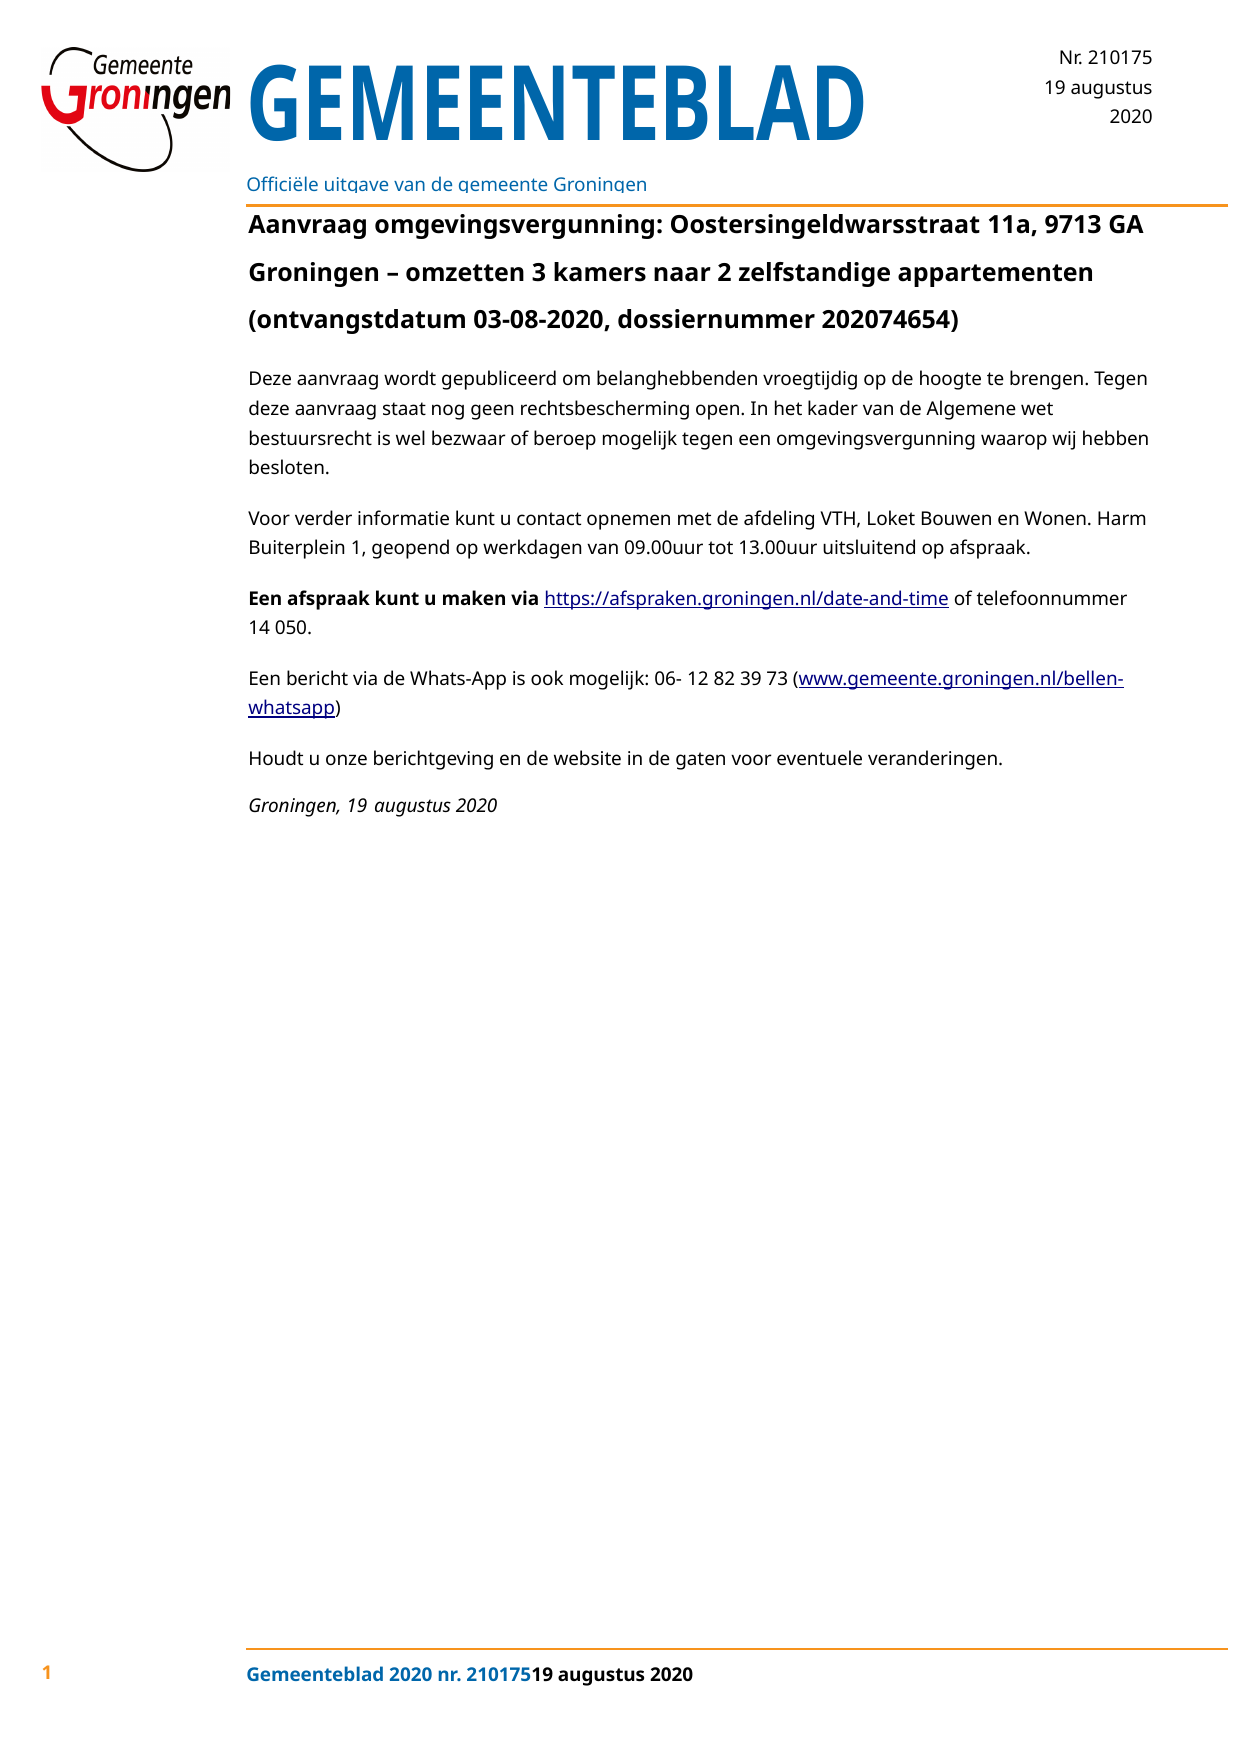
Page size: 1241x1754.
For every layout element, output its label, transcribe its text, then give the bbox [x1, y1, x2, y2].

text Groningen, 19 augustus 2020 [248, 792, 1152, 818]
text Een afspraak kunt u maken via https://afspraken.groningen.nl/date-and-time of telefoonnummer 14 050. [248, 585, 1152, 640]
text Een bericht via de Whats-App is ook mogelijk: 06- 12 82 39 73 (www.gemeente.groningen.nl/bellen-whatsapp) [248, 665, 1152, 720]
text Voor verder informatie kunt u contact opnemen met de afdeling VTH, Loket Bouwen en Wonen. Harm Buiterplein 1, geopend op werkdagen van 09.00uur tot 13.00uur uitsluitend op afspraak. [248, 505, 1152, 560]
text Deze aanvraag wordt gepubliceerd om belanghebbenden vroegtijdig op de hoogte te brengen. Tegen deze aanvraag staat nog geen rechtsbescherming open. In het kader van de Algemene wet bestuursrecht is wel bezwaar of beroep mogelijk tegen een omgevingsvergunning waarop wij hebben besloten. [248, 366, 1152, 480]
text Houdt u onze berichtgeving en de website in de gaten voor eventuele veranderingen. [248, 745, 1152, 770]
picture [41, 47, 231, 172]
text Aanvraag omgevingsvergunning: Oostersingeldwarsstraat 11a, 9713 GA Groningen – omzetten 3 kamers naar 2 zelfstandige appartementen (ontvangstdatum 03-08-2020, dossiernummer 202074654) [248, 207, 1152, 336]
